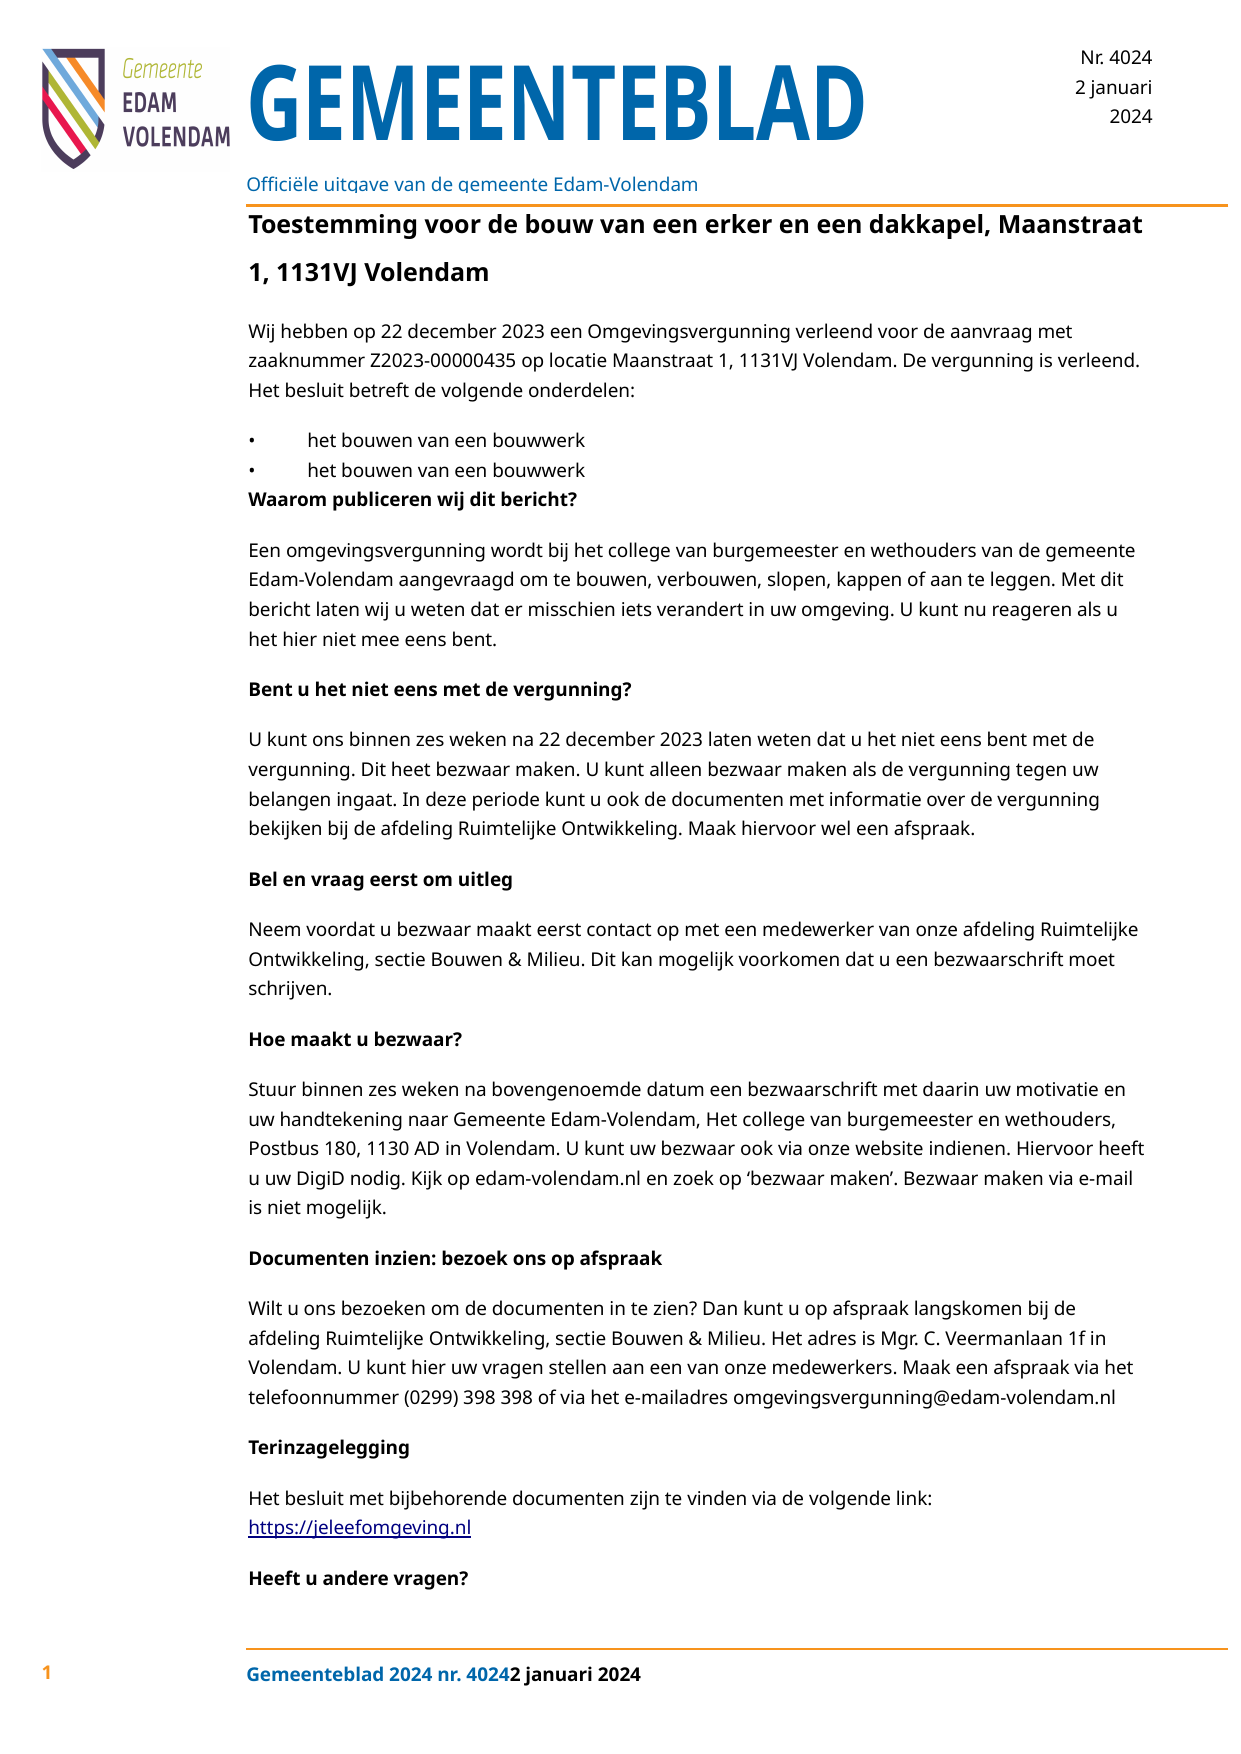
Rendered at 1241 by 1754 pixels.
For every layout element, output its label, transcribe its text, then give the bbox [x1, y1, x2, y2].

picture [41, 47, 231, 172]
list het bouwen van een bouwwerk [248, 457, 1152, 483]
text Wilt u ons bezoeken om de documenten in te zien? Dan kunt u op afspraak langskomen bij de afdeling Ruimtelijke Ontwikkeling, sectie Bouwen & Milieu. Het adres is Mgr. C. Veermanlaan 1f in Volendam. U kunt hier uw vragen stellen aan een van onze medewerkers. Maak een afspraak via het telefoonnummer (0299) 398 398 of via het e-mailadres omgevingsvergunning@edam-volendam.nl [248, 1295, 1152, 1410]
text Toestemming voor de bouw van een erker en een dakkapel, Maanstraat 1, 1131VJ Volendam [248, 207, 1152, 288]
text Waarom publiceren wij dit bericht? [248, 487, 1152, 512]
text Documenten inzien: bezoek ons op afspraak [248, 1245, 1152, 1271]
text Bel en vraag eerst om uitleg [248, 866, 1152, 892]
text Terinzagelegging [248, 1434, 1152, 1460]
text Heeft u andere vragen? [248, 1565, 1152, 1591]
text Een omgevingsvergunning wordt bij het college van burgemeester en wethouders van de gemeente Edam-Volendam aangevraagd om te bouwen, verbouwen, slopen, kappen of aan te leggen. Met dit bericht laten wij u weten dat er misschien iets verandert in uw omgeving. U kunt nu reageren als u het hier niet mee eens bent. [248, 537, 1152, 652]
list het bouwen van een bouwwerk [248, 427, 1152, 453]
text Neem voordat u bezwaar maakt eerst contact op met een medewerker van onze afdeling Ruimtelijke Ontwikkeling, sectie Bouwen & Milieu. Dit kan mogelijk voorkomen dat u een bezwaarschrift moet schrijven. [248, 916, 1152, 1001]
text Wij hebben op 22 december 2023 een Omgevingsvergunning verleend voor de aanvraag met zaaknummer Z2023-00000435 op locatie Maanstraat 1, 1131VJ Volendam. De vergunning is verleend. Het besluit betreft de volgende onderdelen: [248, 318, 1152, 403]
text Stuur binnen zes weken na bovengenoemde datum een bezwaarschrift met daarin uw motivatie en uw handtekening naar Gemeente Edam-Volendam, Het college van burgemeester en wethouders, Postbus 180, 1130 AD in Volendam. U kunt uw bezwaar ook via onze website indienen. Hiervoor heeft u uw DigiD nodig. Kijk op edam-volendam.nl en zoek op ‘bezwaar maken’. Bezwaar maken via e-mail is niet mogelijk. [248, 1076, 1152, 1220]
text U kunt ons binnen zes weken na 22 december 2023 laten weten dat u het niet eens bent met de vergunning. Dit heet bezwaar maken. U kunt alleen bezwaar maken als de vergunning tegen uw belangen ingaat. In deze periode kunt u ook de documenten met informatie over de vergunning bekijken bij de afdeling Ruimtelijke Ontwikkeling. Maak hiervoor wel een afspraak. [248, 727, 1152, 841]
text Hoe maakt u bezwaar? [248, 1026, 1152, 1052]
text Het besluit met bijbehorende documenten zijn te vinden via de volgende link: https://jeleefomgeving.nl [248, 1485, 1152, 1540]
text Bent u het niet eens met de vergunning? [248, 676, 1152, 702]
